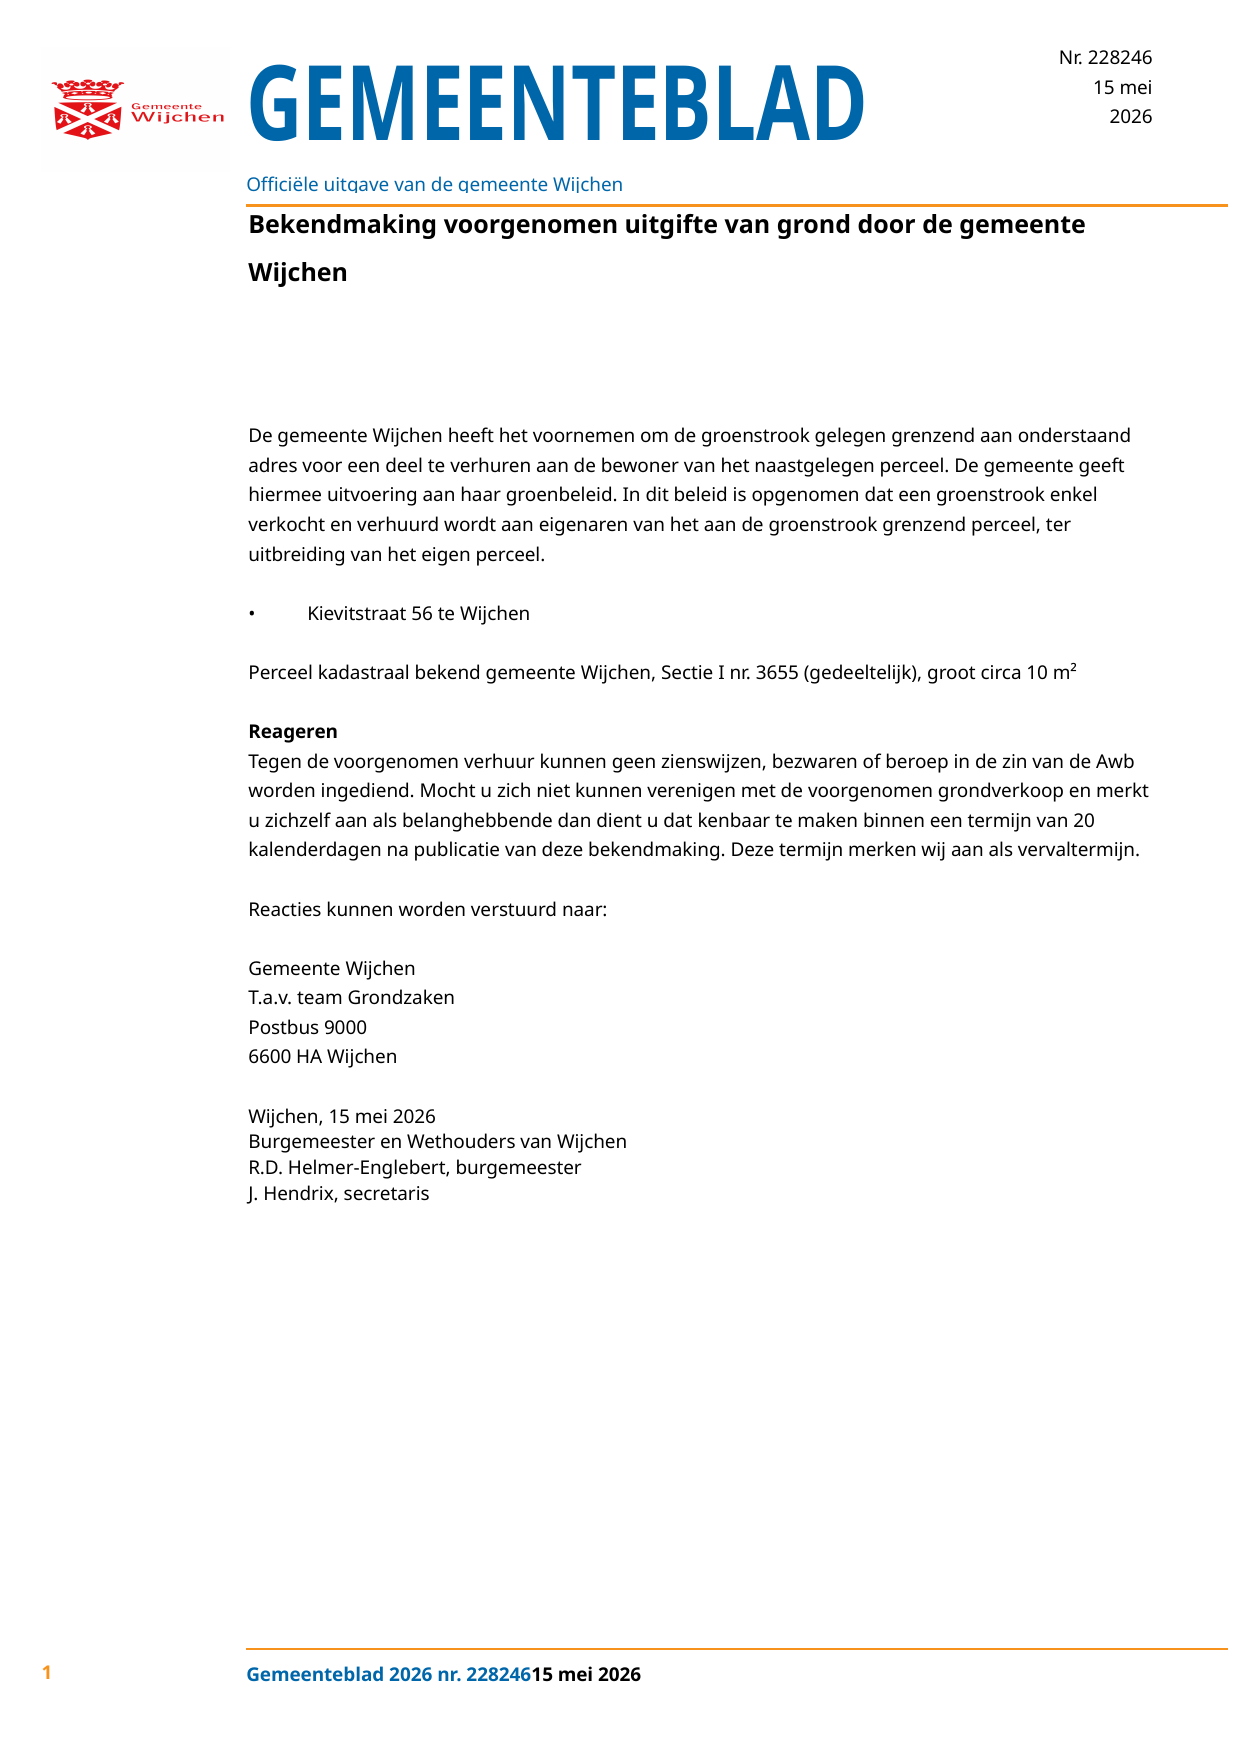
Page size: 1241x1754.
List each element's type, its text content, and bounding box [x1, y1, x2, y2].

text De gemeente Wijchen heeft het voornemen om de groenstrook gelegen grenzend aan onderstaand adres voor een deel te verhuren aan de bewoner van het naastgelegen perceel. De gemeente geeft hiermee uitvoering aan haar groenbeleid. In dit beleid is opgenomen dat een groenstrook enkel verkocht en verhuurd wordt aan eigenaren van het aan de groenstrook grenzend perceel, ter uitbreiding van het eigen perceel. [248, 422, 1152, 567]
text Bekendmaking voorgenomen uitgifte van grond door de gemeente Wijchen [248, 207, 1152, 288]
text Postbus 9000 [248, 1014, 1152, 1040]
text T.a.v. team Grondzaken [248, 984, 1152, 1010]
list Kievitstraat 56 te Wijchen [248, 600, 1152, 626]
text R.D. Helmer-Englebert, burgemeester [248, 1154, 1152, 1180]
text J. Hendrix, secretaris [248, 1180, 1152, 1206]
text Tegen de voorgenomen verhuur kunnen geen zienswijzen, bezwaren of beroep in de zin van de Awb worden ingediend. Mocht u zich niet kunnen verenigen met de voorgenomen grondverkoop en merkt u zichzelf aan als belanghebbende dan dient u dat kenbaar te maken binnen een termijn van 20 kalenderdagen na publicatie van deze bekendmaking. Deze termijn merken wij aan als vervaltermijn. [248, 748, 1152, 862]
text Perceel kadastraal bekend gemeente Wijchen, Sectie I nr. 3655 (gedeeltelijk), groot circa 10 m² [248, 659, 1152, 685]
text Reageren [248, 718, 1152, 744]
picture [41, 47, 231, 172]
text Wijchen, 15 mei 2026 [248, 1103, 1152, 1129]
text Burgemeester en Wethouders van Wijchen [248, 1129, 1152, 1154]
text Gemeente Wijchen [248, 955, 1152, 981]
text Reacties kunnen worden verstuurd naar: [248, 896, 1152, 922]
text 6600 HA Wijchen [248, 1044, 1152, 1069]
